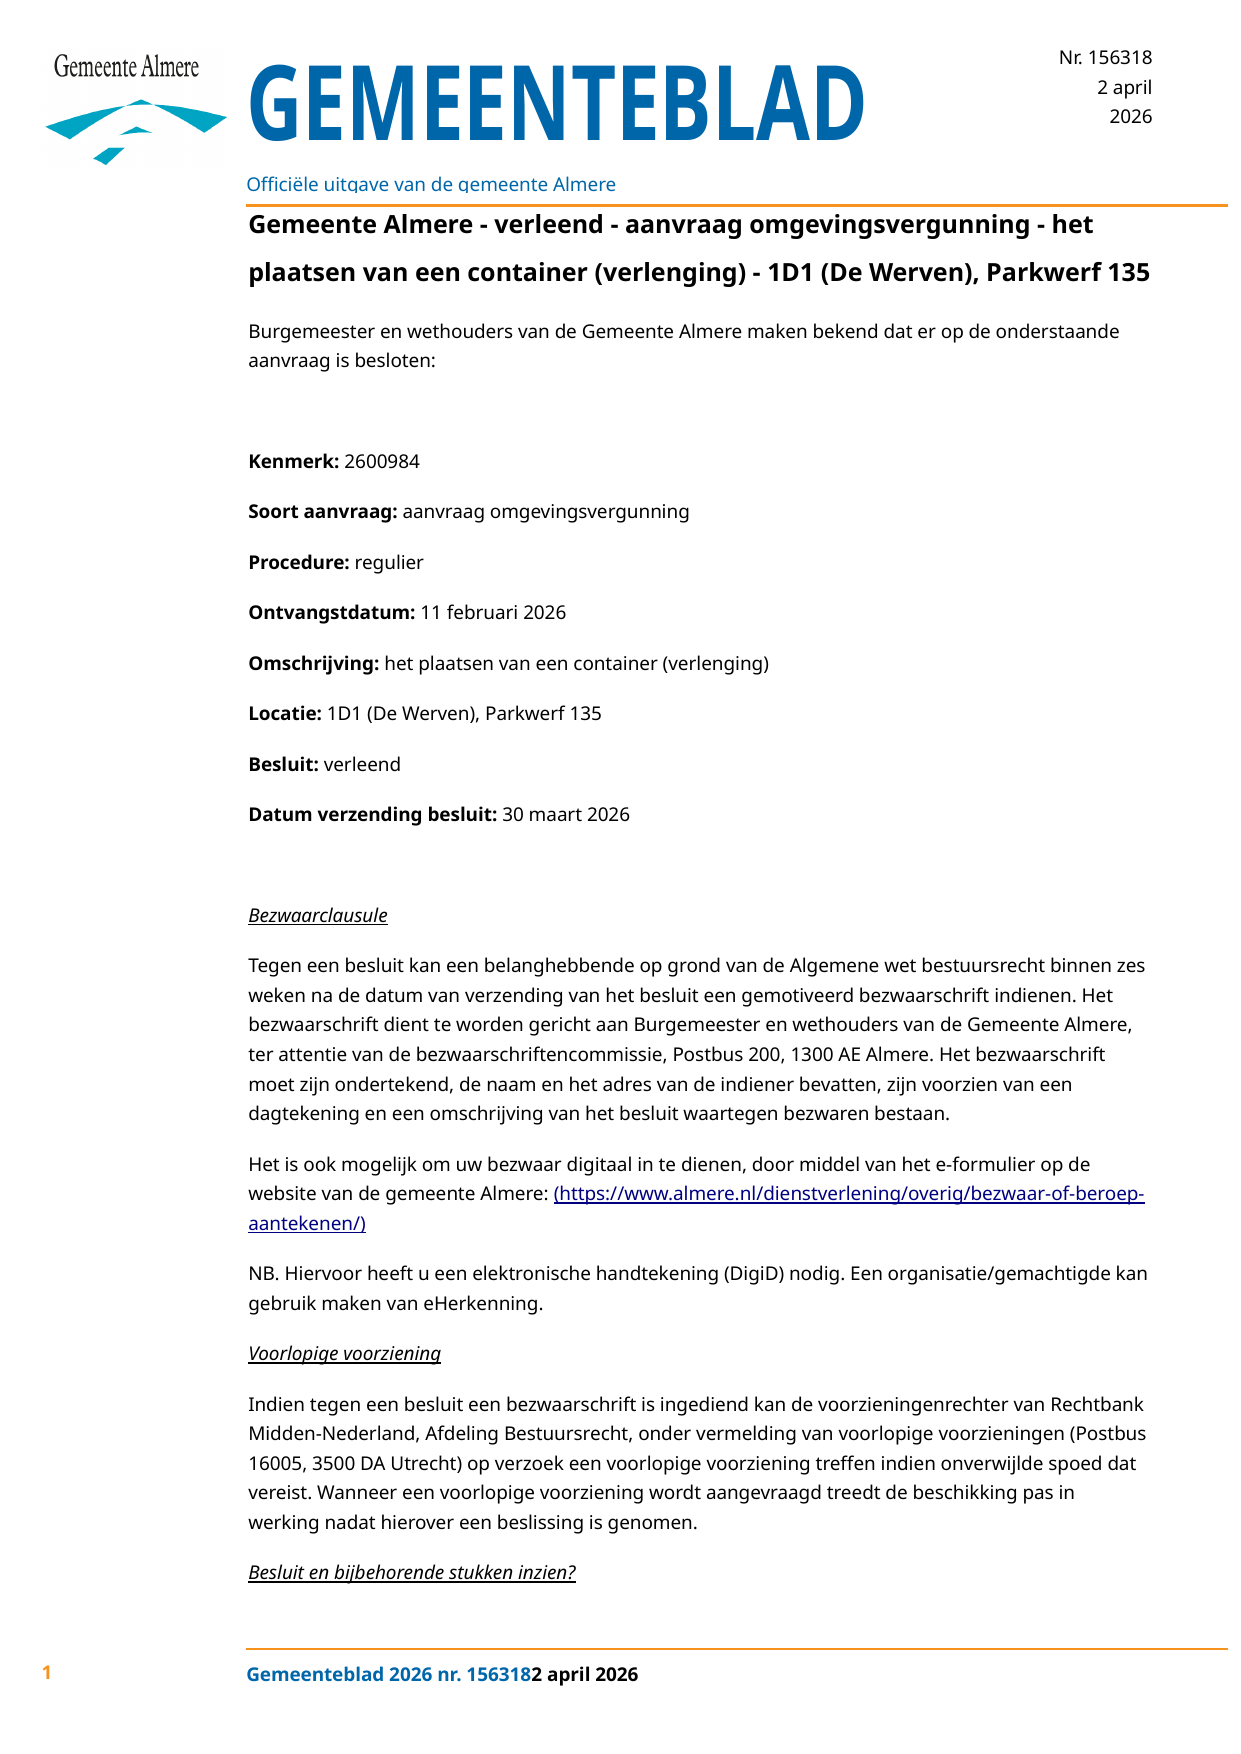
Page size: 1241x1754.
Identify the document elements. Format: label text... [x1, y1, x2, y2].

text Omschrijving: het plaatsen van een container (verlenging) [248, 650, 1152, 676]
text Ontvangstdatum: 11 februari 2026 [248, 599, 1152, 625]
text Het is ook mogelijk om uw bezwaar digitaal in te dienen, door middel van het e-formulier op de website van de gemeente Almere: (https://www.almere.nl/dienstverlening/overig/bezwaar-of-beroep-aantekenen/) [248, 1151, 1152, 1236]
text Datum verzending besluit: 30 maart 2026 [248, 801, 1152, 827]
text Voorlopige voorziening [248, 1340, 1152, 1366]
text NB. Hiervoor heeft u een elektronische handtekening (DigiD) nodig. Een organisatie/gemachtigde kan gebruik maken van eHerkenning. [248, 1260, 1152, 1316]
text Tegen een besluit kan een belanghebbende op grond van de Algemene wet bestuursrecht binnen zes weken na de datum van verzending van het besluit een gemotiveerd bezwaarschrift indienen. Het bezwaarschrift dient te worden gericht aan Burgemeester en wethouders van de Gemeente Almere, ter attentie van de bezwaarschriftencommissie, Postbus 200, 1300 AE Almere. Het bezwaarschrift moet zijn ondertekend, de naam en het adres van de indiener bevatten, zijn voorzien van een dagtekening en een omschrijving van het besluit waartegen bezwaren bestaan. [248, 952, 1152, 1126]
text Procedure: regulier [248, 549, 1152, 575]
text Bezwaarclausule [248, 902, 1152, 928]
text Gemeente Almere - verleend - aanvraag omgevingsvergunning - het plaatsen van een container (verlenging) - 1D1 (De Werven), Parkwerf 135 [248, 207, 1152, 288]
text Locatie: 1D1 (De Werven), Parkwerf 135 [248, 700, 1152, 726]
text Indien tegen een besluit een bezwaarschrift is ingediend kan de voorzieningenrechter van Rechtbank Midden-Nederland, Afdeling Bestuursrecht, onder vermelding van voorlopige voorzieningen (Postbus 16005, 3500 DA Utrecht) op verzoek een voorlopige voorziening treffen indien onverwijlde spoed dat vereist. Wanneer een voorlopige voorziening wordt aangevraagd treedt de beschikking pas in werking nadat hierover een beslissing is genomen. [248, 1391, 1152, 1535]
picture [41, 47, 231, 172]
text Kenmerk: 2600984 [248, 448, 1152, 474]
text Besluit: verleend [248, 751, 1152, 777]
text Burgemeester en wethouders van de Gemeente Almere maken bekend dat er op de onderstaande aanvraag is besloten: [248, 318, 1152, 373]
text Besluit en bijbehorende stukken inzien? [248, 1559, 1152, 1585]
text Soort aanvraag: aanvraag omgevingsvergunning [248, 499, 1152, 524]
